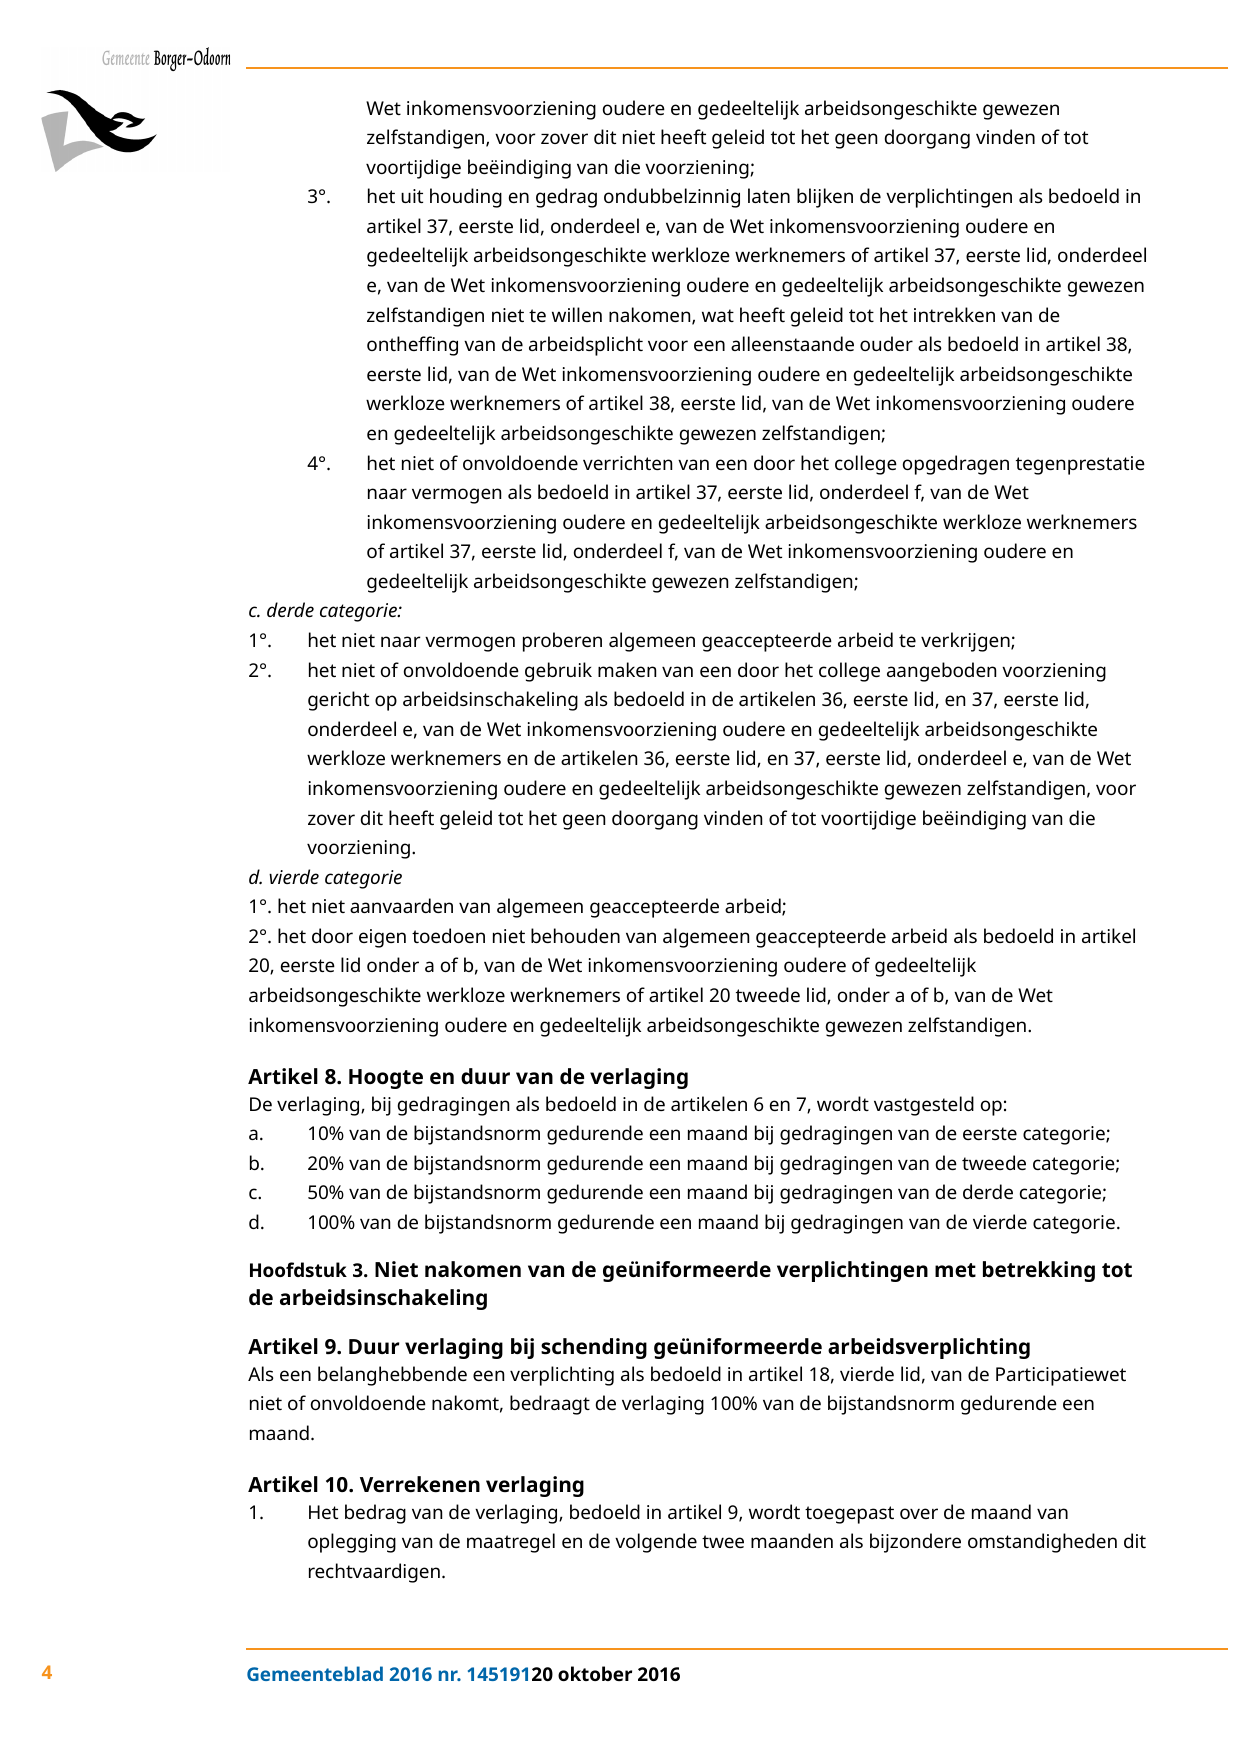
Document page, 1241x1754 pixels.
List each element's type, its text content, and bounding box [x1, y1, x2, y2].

text c. derde categorie: [248, 598, 1152, 623]
text Artikel 8. Hoogte en duur van de verlaging [248, 1062, 1152, 1091]
list 50% van de bijstandsnorm gedurende een maand bij gedragingen van de derde categorie; [248, 1179, 1152, 1205]
picture [41, 47, 231, 172]
text 1°. het niet aanvaarden van algemeen geaccepteerde arbeid; [248, 893, 1152, 919]
list 20% van de bijstandsnorm gedurende een maand bij gedragingen van de tweede categorie; [248, 1150, 1152, 1176]
list het niet of onvoldoende verrichten van een door het college opgedragen tegenprestatie naar vermogen als bedoeld in artikel 37, eerste lid, onderdeel f, van de Wet inkomensvoorziening oudere en gedeeltelijk arbeidsongeschikte werkloze werknemers of artikel 37, eerste lid, onderdeel f, van de Wet inkomensvoorziening oudere en gedeeltelijk arbeidsongeschikte gewezen zelfstandigen; [307, 450, 1152, 594]
list 10% van de bijstandsnorm gedurende een maand bij gedragingen van de eerste categorie; [248, 1120, 1152, 1146]
list Wet inkomensvoorziening oudere en gedeeltelijk arbeidsongeschikte gewezen zelfstandigen, voor zover dit niet heeft geleid tot het geen doorgang vinden of tot voortijdige beëindiging van die voorziening; [307, 95, 1152, 180]
list het niet naar vermogen proberen algemeen geaccepteerde arbeid te verkrijgen; [248, 627, 1152, 653]
list het niet of onvoldoende gebruik maken van een door het college aangeboden voorziening gericht op arbeidsinschakeling als bedoeld in de artikelen 36, eerste lid, en 37, eerste lid, onderdeel e, van de Wet inkomensvoorziening oudere en gedeeltelijk arbeidsongeschikte werkloze werknemers en de artikelen 36, eerste lid, en 37, eerste lid, onderdeel e, van de Wet inkomensvoorziening oudere en gedeeltelijk arbeidsongeschikte gewezen zelfstandigen, voor zover dit heeft geleid tot het geen doorgang vinden of tot voortijdige beëindiging van die voorziening. [248, 657, 1152, 860]
text Hoofdstuk 3. Niet nakomen van de geüniformeerde verplichtingen met betrekking tot de arbeidsinschakeling [248, 1255, 1152, 1312]
list 100% van de bijstandsnorm gedurende een maand bij gedragingen van de vierde categorie. [248, 1209, 1152, 1235]
text Artikel 10. Verrekenen verlaging [248, 1470, 1152, 1499]
text d. vierde categorie [248, 864, 1152, 890]
text Artikel 9. Duur verlaging bij schending geüniformeerde arbeidsverplichting [248, 1332, 1152, 1361]
text De verlaging, bij gedragingen als bedoeld in de artikelen 6 en 7, wordt vastgesteld op: [248, 1091, 1152, 1116]
list het uit houding en gedrag ondubbelzinnig laten blijken de verplichtingen als bedoeld in artikel 37, eerste lid, onderdeel e, van de Wet inkomensvoorziening oudere en gedeeltelijk arbeidsongeschikte werkloze werknemers of artikel 37, eerste lid, onderdeel e, van de Wet inkomensvoorziening oudere en gedeeltelijk arbeidsongeschikte gewezen zelfstandigen niet te willen nakomen, wat heeft geleid tot het intrekken van de ontheffing van de arbeidsplicht voor een alleenstaande ouder als bedoeld in artikel 38, eerste lid, van de Wet inkomensvoorziening oudere en gedeeltelijk arbeidsongeschikte werkloze werknemers of artikel 38, eerste lid, van de Wet inkomensvoorziening oudere en gedeeltelijk arbeidsongeschikte gewezen zelfstandigen; [307, 183, 1152, 446]
list Het bedrag van de verlaging, bedoeld in artikel 9, wordt toegepast over de maand van oplegging van de maatregel en de volgende twee maanden als bijzondere omstandigheden dit rechtvaardigen. [248, 1499, 1152, 1584]
text 2°. het door eigen toedoen niet behouden van algemeen geaccepteerde arbeid als bedoeld in artikel 20, eerste lid onder a of b, van de Wet inkomensvoorziening oudere of gedeeltelijk arbeidsongeschikte werkloze werknemers of artikel 20 tweede lid, onder a of b, van de Wet inkomensvoorziening oudere en gedeeltelijk arbeidsongeschikte gewezen zelfstandigen. [248, 923, 1152, 1038]
text Als een belanghebbende een verplichting als bedoeld in artikel 18, vierde lid, van de Participatiewet niet of onvoldoende nakomt, bedraagt de verlaging 100% van de bijstandsnorm gedurende een maand. [248, 1361, 1152, 1446]
